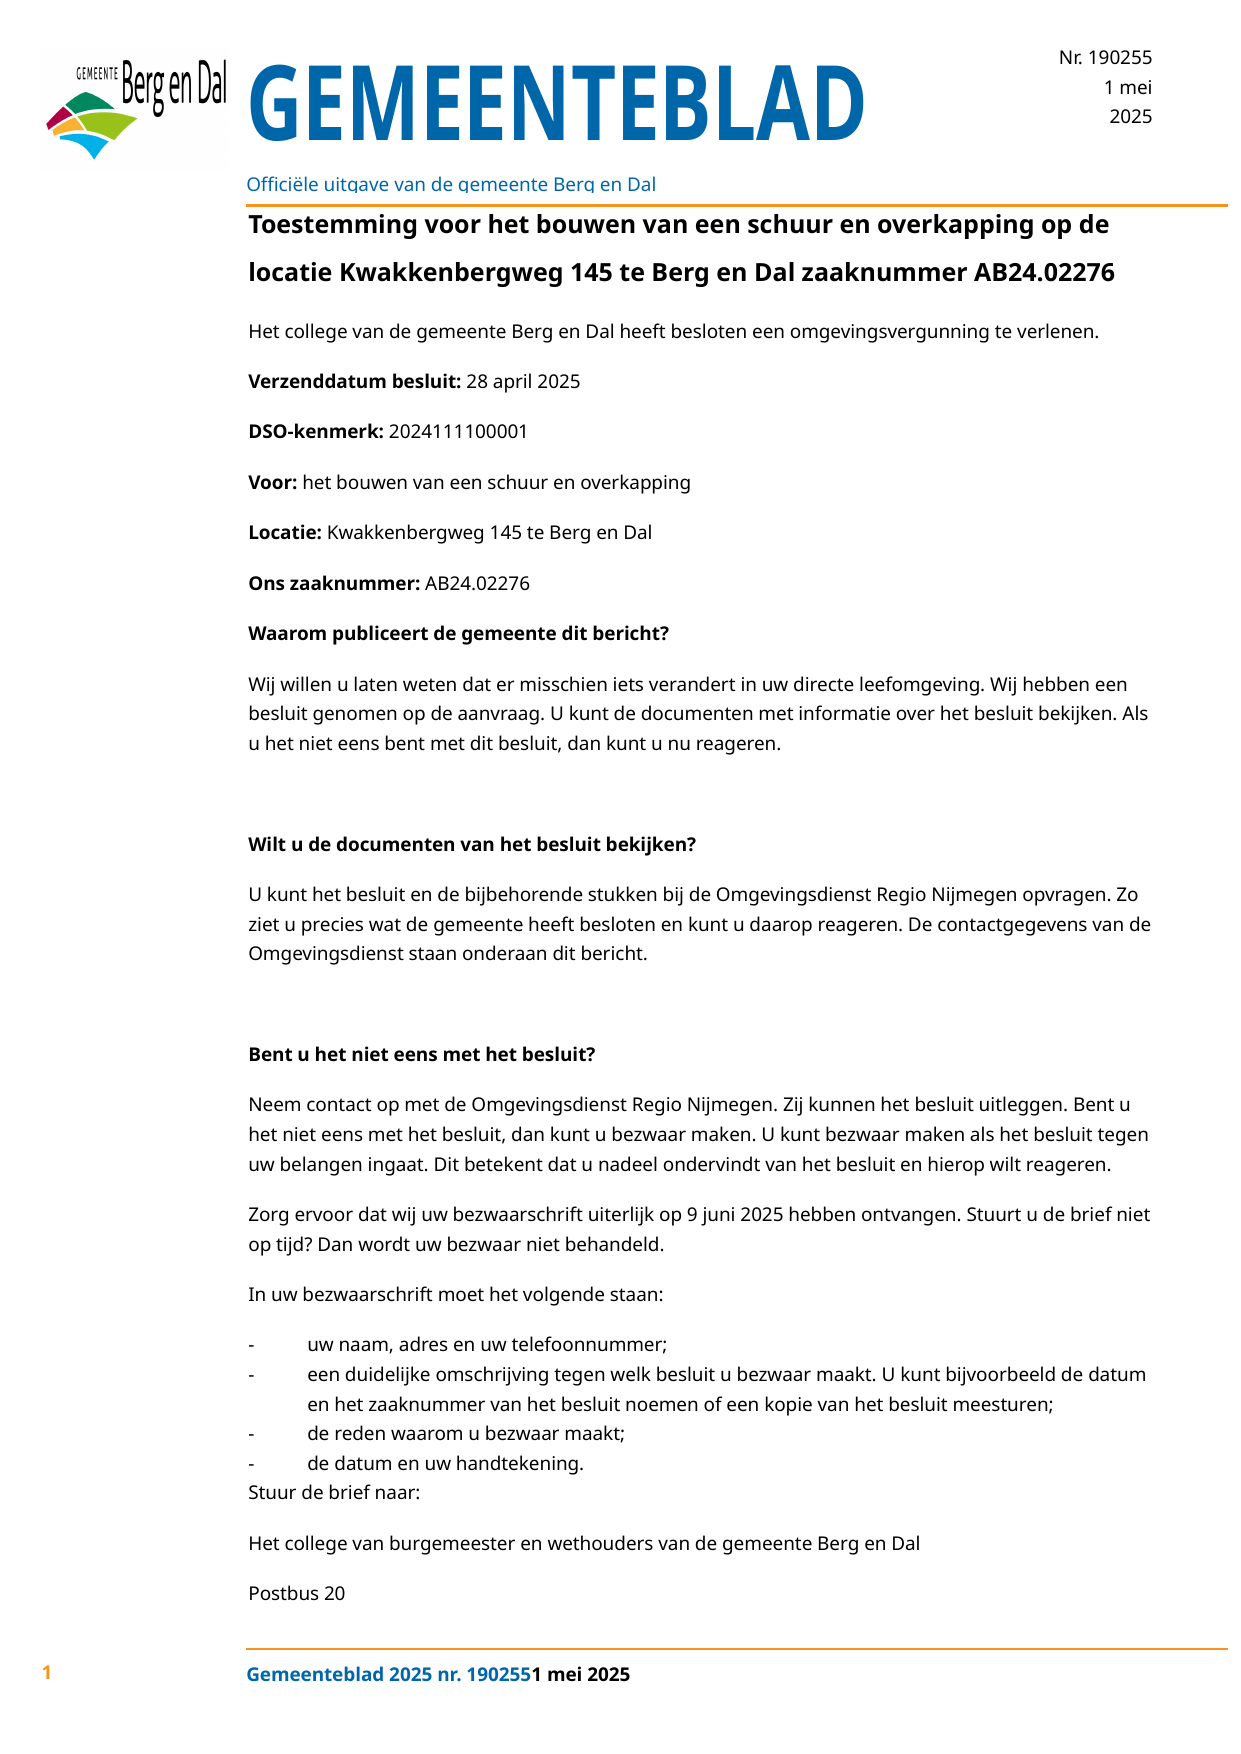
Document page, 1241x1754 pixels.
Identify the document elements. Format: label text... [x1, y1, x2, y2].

text Neem contact op met de Omgevingsdienst Regio Nijmegen. Zij kunnen het besluit uitleggen. Bent u het niet eens met het besluit, dan kunt u bezwaar maken. U kunt bezwaar maken als het besluit tegen uw belangen ingaat. Dit betekent dat u nadeel ondervindt van het besluit en hierop wilt reageren. [248, 1092, 1152, 1177]
text Locatie: Kwakkenbergweg 145 te Berg en Dal [248, 519, 1152, 545]
list een duidelijke omschrijving tegen welk besluit u bezwaar maakt. U kunt bijvoorbeeld de datum en het zaaknummer van het besluit noemen of een kopie van het besluit meesturen; [248, 1361, 1152, 1417]
text DSO-kenmerk: 2024111100001 [248, 419, 1152, 444]
text Wij willen u laten weten dat er misschien iets verandert in uw directe leefomgeving. Wij hebben een besluit genomen op de aanvraag. U kunt de documenten met informatie over het besluit bekijken. Als u het niet eens bent met dit besluit, dan kunt u nu reageren. [248, 671, 1152, 756]
text Bent u het niet eens met het besluit? [248, 1041, 1152, 1067]
text Stuur de brief naar: [248, 1479, 1152, 1505]
text Postbus 20 [248, 1580, 1152, 1606]
text Waarom publiceert de gemeente dit bericht? [248, 620, 1152, 646]
text Het college van de gemeente Berg en Dal heeft besloten een omgevingsvergunning te verlenen. [248, 318, 1152, 344]
text In uw bezwaarschrift moet het volgende staan: [248, 1281, 1152, 1307]
text Wilt u de documenten van het besluit bekijken? [248, 831, 1152, 857]
text Zorg ervoor dat wij uw bezwaarschrift uiterlijk op 9 juni 2025 hebben ontvangen. Stuurt u de brief niet op tijd? Dan wordt uw bezwaar niet behandeld. [248, 1201, 1152, 1257]
text Voor: het bouwen van een schuur en overkapping [248, 469, 1152, 495]
text Toestemming voor het bouwen van een schuur en overkapping op de locatie Kwakkenbergweg 145 te Berg en Dal zaaknummer AB24.02276 [248, 207, 1152, 288]
text Verzenddatum besluit: 28 april 2025 [248, 368, 1152, 394]
list de reden waarom u bezwaar maakt; [248, 1420, 1152, 1446]
list uw naam, adres en uw telefoonnummer; [248, 1332, 1152, 1357]
text U kunt het besluit en de bijbehorende stukken bij de Omgevingsdienst Regio Nijmegen opvragen. Zo ziet u precies wat de gemeente heeft besloten en kunt u daarop reageren. De contactgegevens van de Omgevingsdienst staan onderaan dit bericht. [248, 881, 1152, 966]
text Ons zaaknummer: AB24.02276 [248, 570, 1152, 596]
text Het college van burgemeester en wethouders van de gemeente Berg en Dal [248, 1530, 1152, 1556]
picture [41, 47, 231, 172]
list de datum en uw handtekening. [248, 1450, 1152, 1476]
